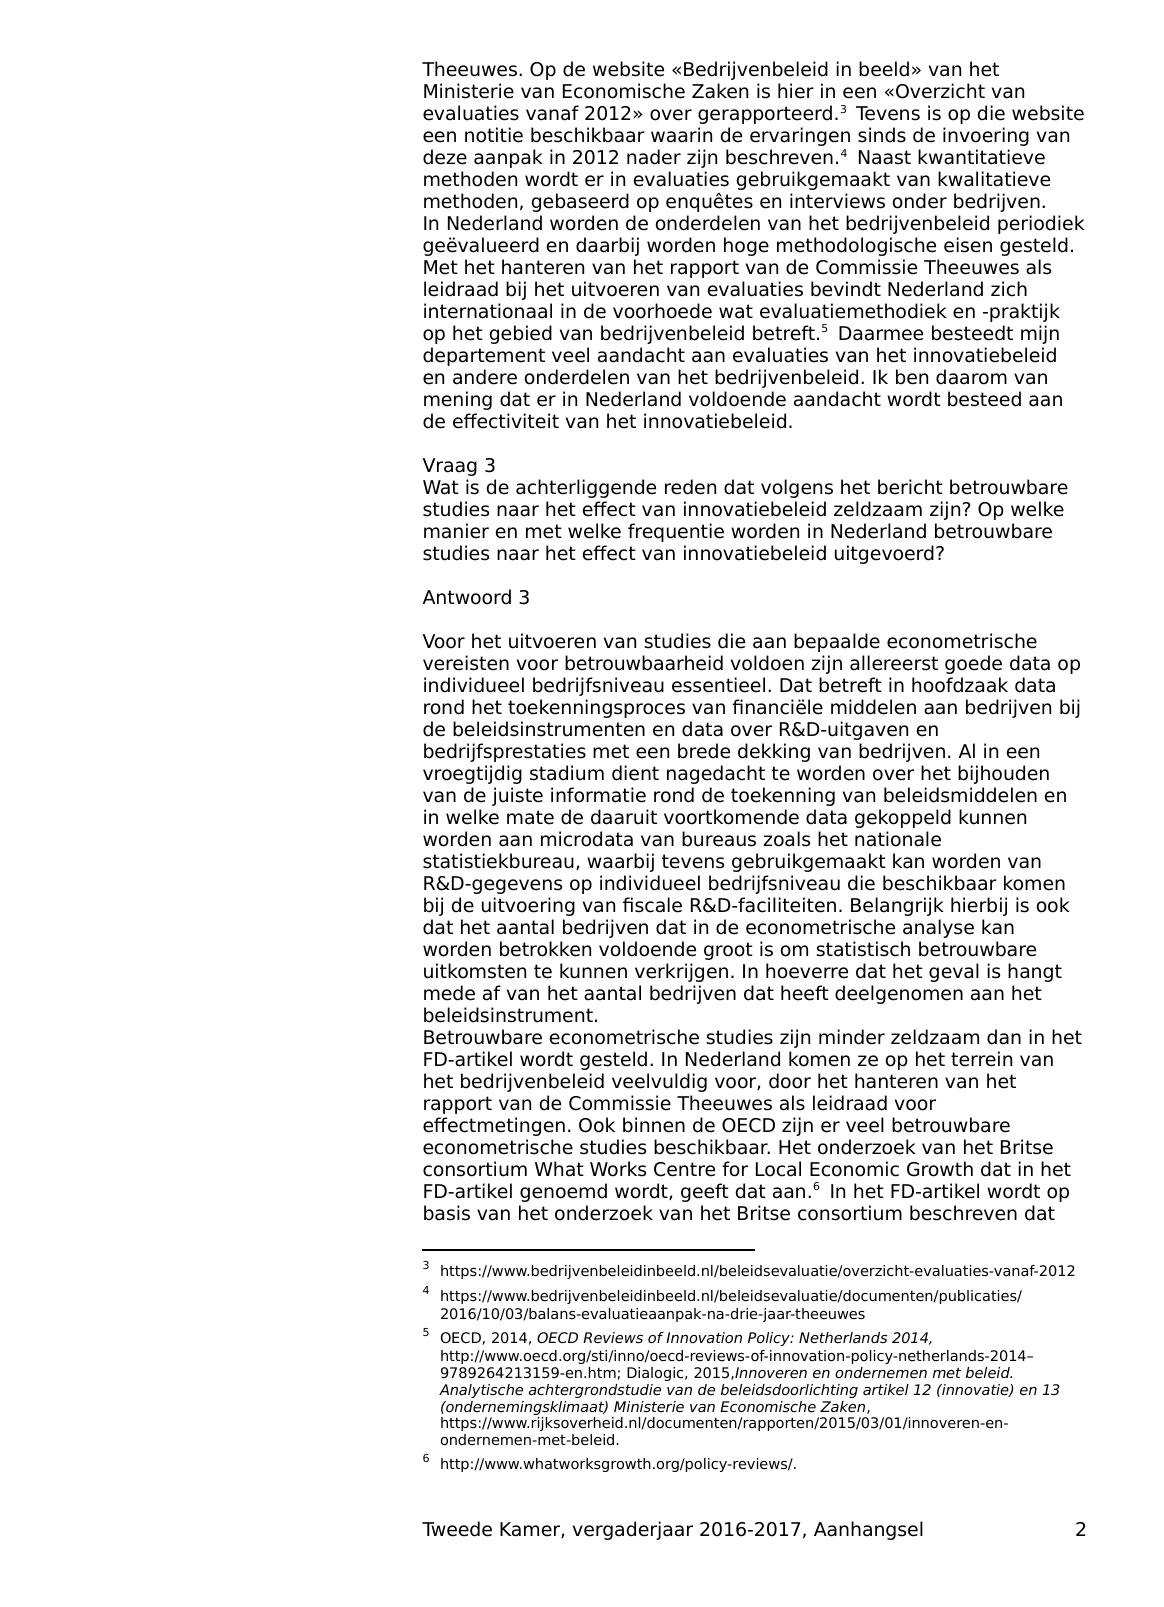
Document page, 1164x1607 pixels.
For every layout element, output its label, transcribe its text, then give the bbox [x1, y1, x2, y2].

text Theeuwes. Op de website «Bedrijvenbeleid in beeld» van het Ministerie van Economische Zaken is hier in een «Overzicht van evaluaties vanaf 2012» over gerapporteerd. Tevens is op die website een notitie beschikbaar waarin de ervaringen sinds de invoering van deze aanpak in 2012 nader zijn beschreven. Naast kwantitatieve methoden wordt er in evaluaties gebruikgemaakt van kwalitatieve methoden, gebaseerd op enquêtes en interviews onder bedrijven. [422, 59, 1087, 213]
text OECD, 2014, OECD Reviews of Innovation Policy: Netherlands 2014, http://www.oecd.org/sti/inno/oecd-reviews-of-innovation-policy-netherlands-2014–9789264213159-en.htm; Dialogic, 2015,Innoveren en ondernemen met beleid. Analytische achtergrondstudie van de beleidsdoorlichting artikel 12 (innovatie) en 13 (ondernemingsklimaat) Ministerie van Economische Zaken, https://www.rijksoverheid.nl/documenten/rapporten/2015/03/01/innoveren-en-ondernemen-met-beleid. [422, 1326, 1087, 1449]
text Betrouwbare econometrische studies zijn minder zeldzaam dan in het FD-artikel wordt gesteld. In Nederland komen ze op het terrein van het bedrijvenbeleid veelvuldig voor, door het hanteren van het rapport van de Commissie Theeuwes als leidraad voor effectmetingen. Ook binnen de OECD zijn er veel betrouwbare econometrische studies beschikbaar. Het onderzoek van het Britse consortium What Works Centre for Local Economic Growth dat in het FD-artikel genoemd wordt, geeft dat aan. In het FD-artikel wordt op basis van het onderzoek van het Britse consortium beschreven dat [422, 1027, 1087, 1224]
text Vraag 3 [422, 455, 1087, 477]
text Voor het uitvoeren van studies die aan bepaalde econometrische vereisten voor betrouwbaarheid voldoen zijn allereerst goede data op individueel bedrijfsniveau essentieel. Dat betreft in hoofdzaak data rond het toekenningsproces van financiële middelen aan bedrijven bij de beleidsinstrumenten en data over R&D-uitgaven en bedrijfsprestaties met een brede dekking van bedrijven. Al in een vroegtijdig stadium dient nagedacht te worden over het bijhouden van de juiste informatie rond de toekenning van beleidsmiddelen en in welke mate de daaruit voortkomende data gekoppeld kunnen worden aan microdata van bureaus zoals het nationale statistiekbureau, waarbij tevens gebruikgemaakt kan worden van R&D-gegevens op individueel bedrijfsniveau die beschikbaar komen bij de uitvoering van fiscale R&D-faciliteiten. Belangrijk hierbij is ook dat het aantal bedrijven dat in de econometrische analyse kan worden betrokken voldoende groot is om statistisch betrouwbare uitkomsten te kunnen verkrijgen. In hoeverre dat het geval is hangt mede af van het aantal bedrijven dat heeft deelgenomen aan het beleidsinstrument. [422, 631, 1087, 1027]
text https://www.bedrijvenbeleidinbeeld.nl/beleidsevaluatie/overzicht-evaluaties-vanaf-2012 [422, 1259, 1087, 1281]
text http://www.whatworksgrowth.org/policy-reviews/. [422, 1452, 1087, 1474]
text Antwoord 3 [422, 587, 1087, 609]
text Wat is de achterliggende reden dat volgens het bericht betrouwbare studies naar het effect van innovatiebeleid zeldzaam zijn? Op welke manier en met welke frequentie worden in Nederland betrouwbare studies naar het effect van innovatiebeleid uitgevoerd? [422, 477, 1087, 565]
text In Nederland worden de onderdelen van het bedrijvenbeleid periodiek geëvalueerd en daarbij worden hoge methodologische eisen gesteld. Met het hanteren van het rapport van de Commissie Theeuwes als leidraad bij het uitvoeren van evaluaties bevindt Nederland zich internationaal in de voorhoede wat evaluatiemethodiek en -praktijk op het gebied van bedrijvenbeleid betreft. Daarmee besteedt mijn departement veel aandacht aan evaluaties van het innovatiebeleid en andere onderdelen van het bedrijvenbeleid. Ik ben daarom van mening dat er in Nederland voldoende aandacht wordt besteed aan de effectiviteit van het innovatiebeleid. [422, 213, 1087, 433]
text https://www.bedrijvenbeleidinbeeld.nl/beleidsevaluatie/documenten/publicaties/2016/10/03/balans-evaluatieaanpak-na-drie-jaar-theeuwes [422, 1284, 1087, 1323]
